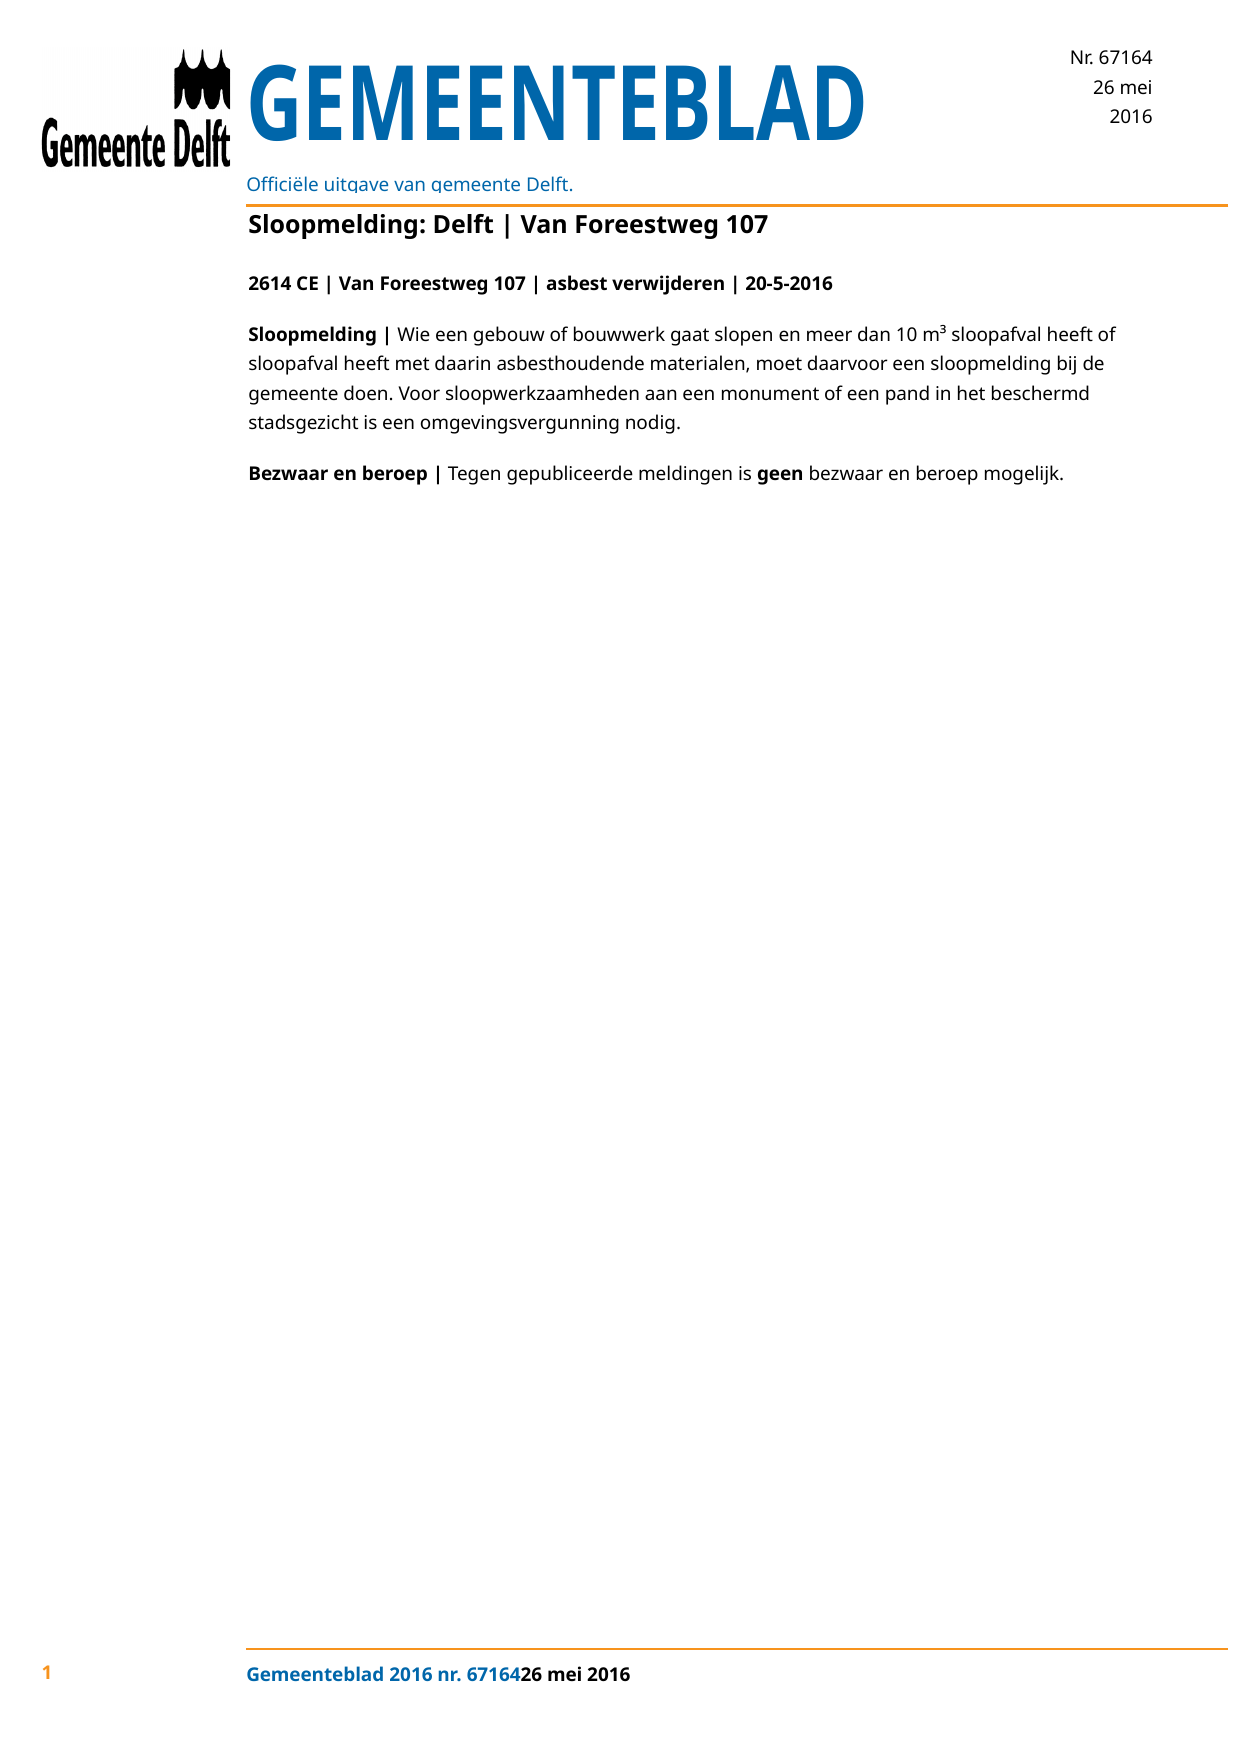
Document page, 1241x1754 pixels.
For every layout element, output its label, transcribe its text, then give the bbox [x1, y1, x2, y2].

text 2614 CE | Van Foreestweg 107 | asbest verwijderen | 20-5-2016 [248, 270, 1152, 296]
text Sloopmelding | Wie een gebouw of bouwwerk gaat slopen en meer dan 10 m³ sloopafval heeft of sloopafval heeft met daarin asbesthoudende materialen, moet daarvoor een sloopmelding bij de gemeente doen. Voor sloopwerkzaamheden aan een monument of een pand in het beschermd stadsgezicht is een omgevingsvergunning nodig. [248, 321, 1152, 435]
text Bezwaar en beroep | Tegen gepubliceerde meldingen is geen bezwaar en beroep mogelijk. [248, 460, 1152, 486]
text Sloopmelding: Delft | Van Foreestweg 107 [248, 207, 1152, 241]
picture [41, 47, 231, 172]
